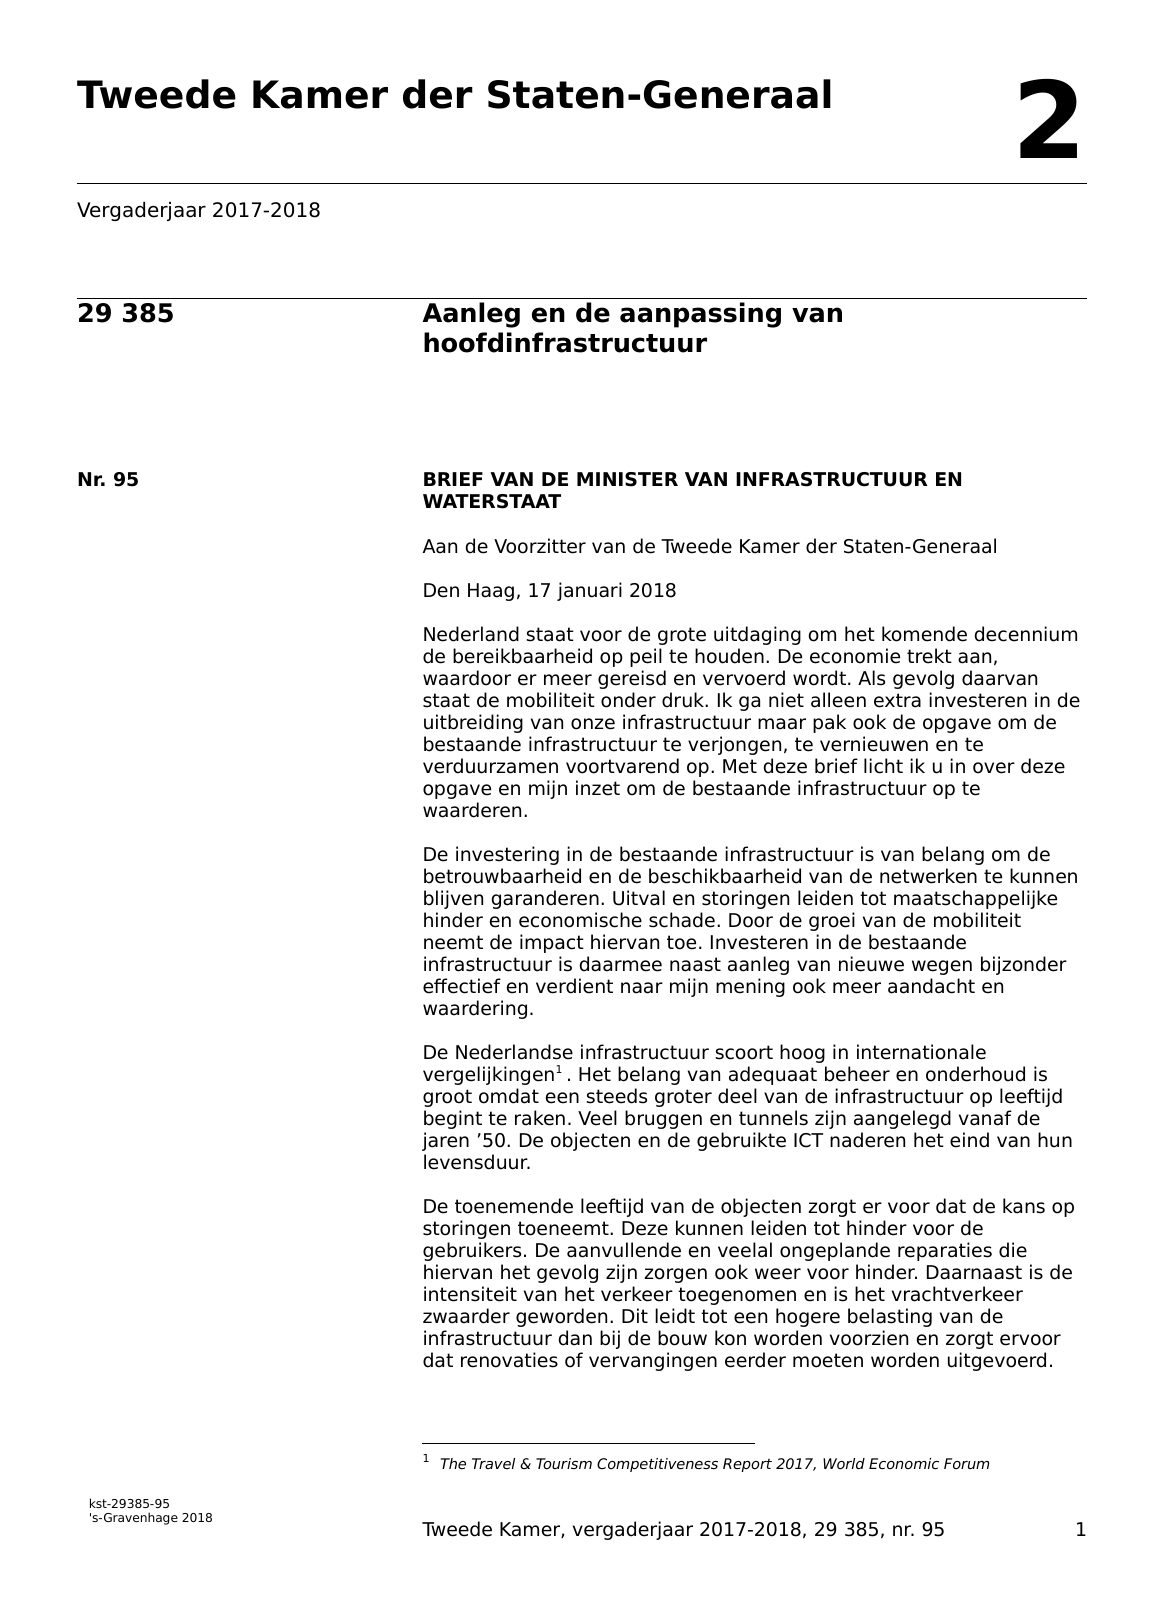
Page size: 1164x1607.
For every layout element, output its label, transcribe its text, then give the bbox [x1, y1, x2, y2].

text Aan de Voorzitter van de Tweede Kamer der Staten-Generaal [422, 536, 1087, 557]
text Nederland staat voor de grote uitdaging om het komende decennium de bereikbaarheid op peil te houden. De economie trekt aan, waardoor er meer gereisd en vervoerd wordt. Als gevolg daarvan staat de mobiliteit onder druk. Ik ga niet alleen extra investeren in de uitbreiding van onze infrastructuur maar pak ook de opgave om de bestaande infrastructuur te verjongen, te vernieuwen en te verduurzamen voortvarend op. Met deze brief licht ik u in over deze opgave en mijn inzet om de bestaande infrastructuur op te waarderen. [422, 624, 1087, 822]
text De Nederlandse infrastructuur scoort hoog in internationale vergelijkingen. Het belang van adequaat beheer en onderhoud is groot omdat een steeds groter deel van de infrastructuur op leeftijd begint te raken. Veel bruggen en tunnels zijn aangelegd vanaf de jaren ’50. De objecten en de gebruikte ICT naderen het eind van hun levensduur. [422, 1042, 1087, 1174]
subtitle Nr. 95 BRIEF VAN DE MINISTER VAN INFRASTRUCTUUR EN WATERSTAAT [77, 469, 1087, 513]
text kst-29385-95 [88, 1497, 323, 1511]
subtitle 29 385 Aanleg en de aanpassing van hoofdinfrastructuur [77, 299, 1087, 358]
table_header Tweede Kamer der Staten-Generaal [77, 59, 886, 183]
table_header 2 [886, 59, 1087, 183]
text Den Haag, 17 januari 2018 [422, 580, 1087, 602]
text The Travel & Tourism Competitiveness Report 2017, World Economic Forum [422, 1452, 1087, 1474]
text De investering in de bestaande infrastructuur is van belang om de betrouwbaarheid en de beschikbaarheid van de netwerken te kunnen blijven garanderen. Uitval en storingen leiden tot maatschappelijke hinder en economische schade. Door de groei van de mobiliteit neemt de impact hiervan toe. Investeren in de bestaande infrastructuur is daarmee naast aanleg van nieuwe wegen bijzonder effectief en verdient naar mijn mening ook meer aandacht en waardering. [422, 844, 1087, 1020]
text 's-Gravenhage 2018 [88, 1511, 323, 1525]
table_cell Vergaderjaar 2017-2018 [77, 184, 1087, 298]
text De toenemende leeftijd van de objecten zorgt er voor dat de kans op storingen toeneemt. Deze kunnen leiden tot hinder voor de gebruikers. De aanvullende en veelal ongeplande reparaties die hiervan het gevolg zijn zorgen ook weer voor hinder. Daarnaast is de intensiteit van het verkeer toegenomen en is het vrachtverkeer zwaarder geworden. Dit leidt tot een hogere belasting van de infrastructuur dan bij de bouw kon worden voorzien en zorgt ervoor dat renovaties of vervangingen eerder moeten worden uitgevoerd. [422, 1196, 1087, 1372]
